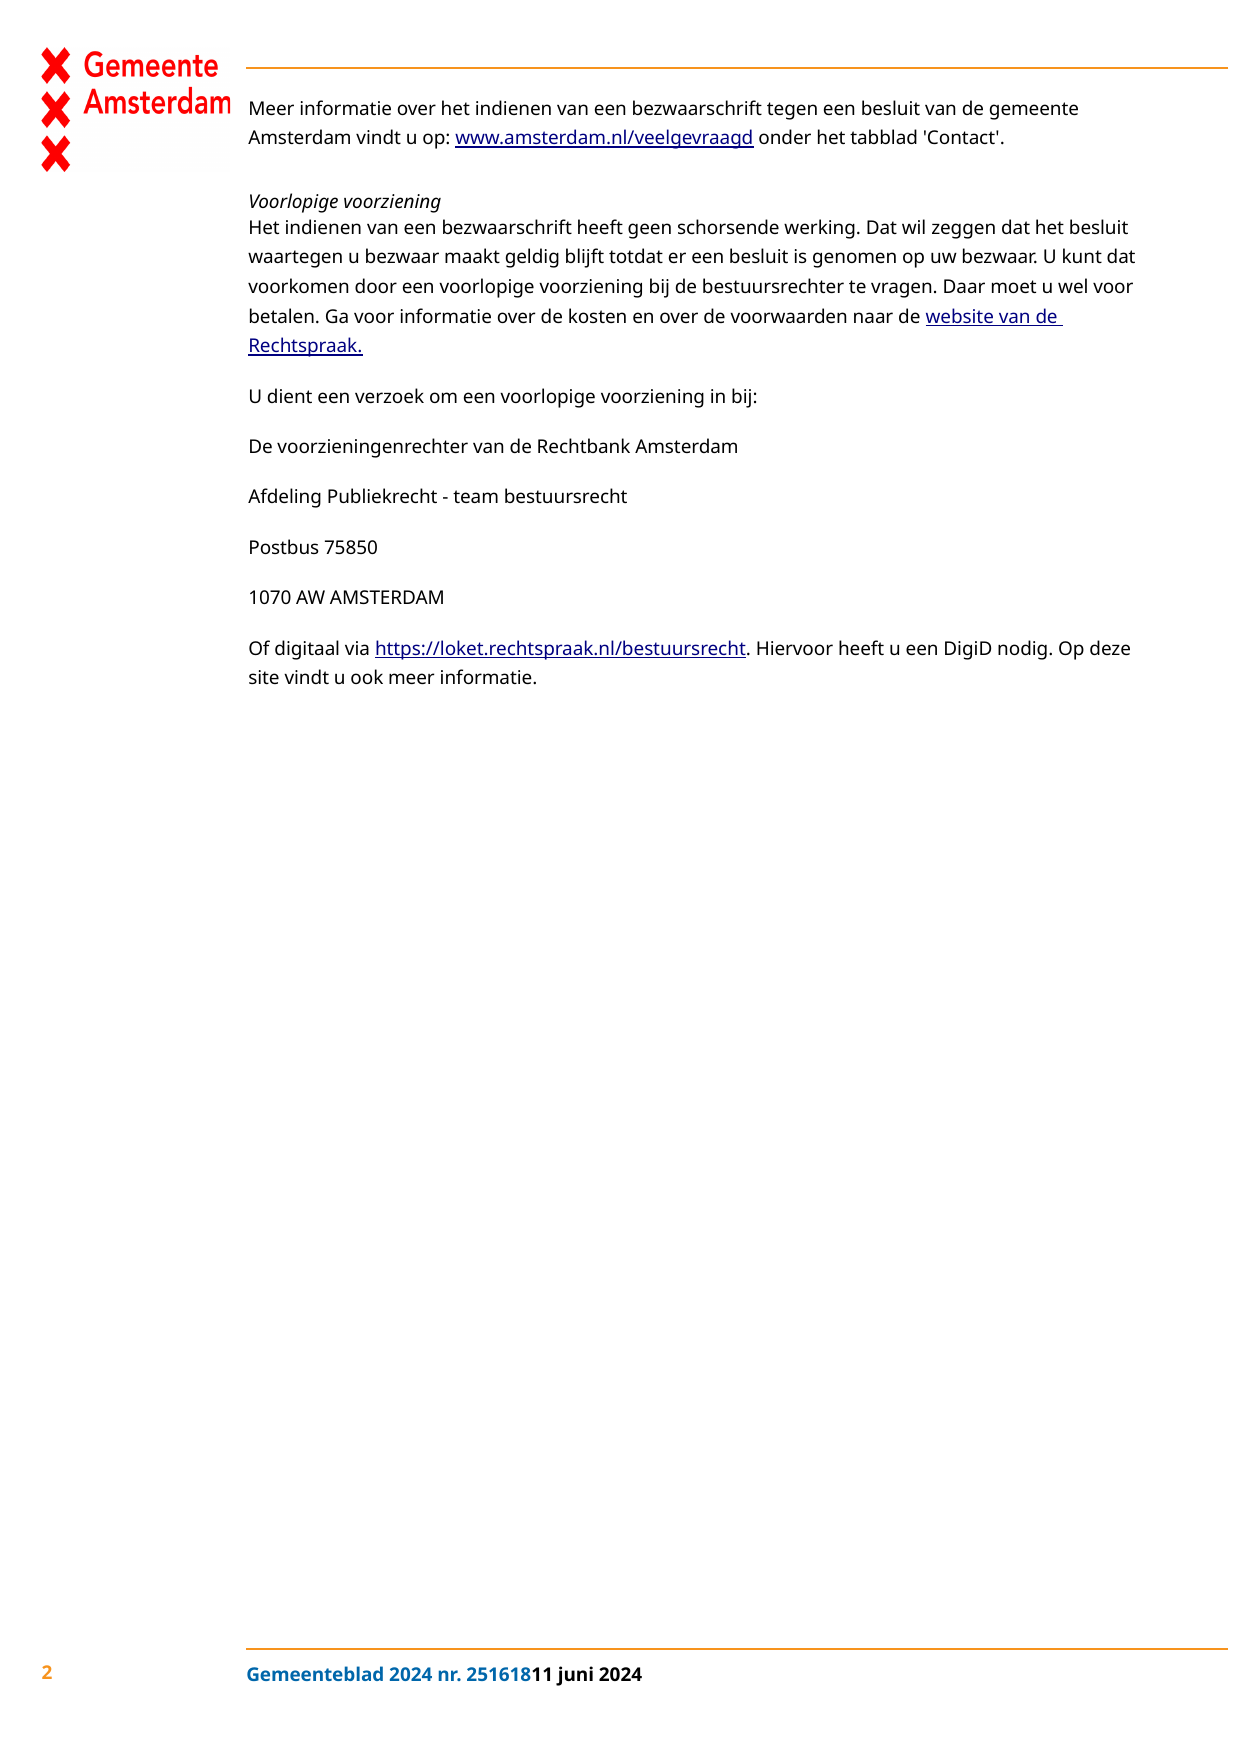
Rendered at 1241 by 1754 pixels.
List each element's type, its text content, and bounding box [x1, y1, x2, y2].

text Het indienen van een bezwaarschrift heeft geen schorsende werking. Dat wil zeggen dat het besluit waartegen u bezwaar maakt geldig blijft totdat er een besluit is genomen op uw bezwaar. U kunt dat voorkomen door een voorlopige voorziening bij de bestuursrechter te vragen. Daar moet u wel voor betalen. Ga voor informatie over de kosten en over de voorwaarden naar de website van de Rechtspraak. [248, 214, 1152, 358]
text Of digitaal via https://loket.rechtspraak.nl/bestuursrecht. Hiervoor heeft u een DigiD nodig. Op deze site vindt u ook meer informatie. [248, 635, 1152, 690]
text Voorlopige voorziening [248, 188, 1152, 214]
text Meer informatie over het indienen van een bezwaarschrift tegen een besluit van de gemeente Amsterdam vindt u op: www.amsterdam.nl/veelgevraagd onder het tabblad 'Contact'. [248, 95, 1152, 150]
text 1070 AW AMSTERDAM [248, 584, 1152, 610]
text U dient een verzoek om een voorlopige voorziening in bij: [248, 383, 1152, 408]
text De voorzieningenrechter van de Rechtbank Amsterdam [248, 433, 1152, 459]
text Postbus 75850 [248, 534, 1152, 560]
text Afdeling Publiekrecht - team bestuursrecht [248, 484, 1152, 509]
picture [41, 47, 231, 172]
